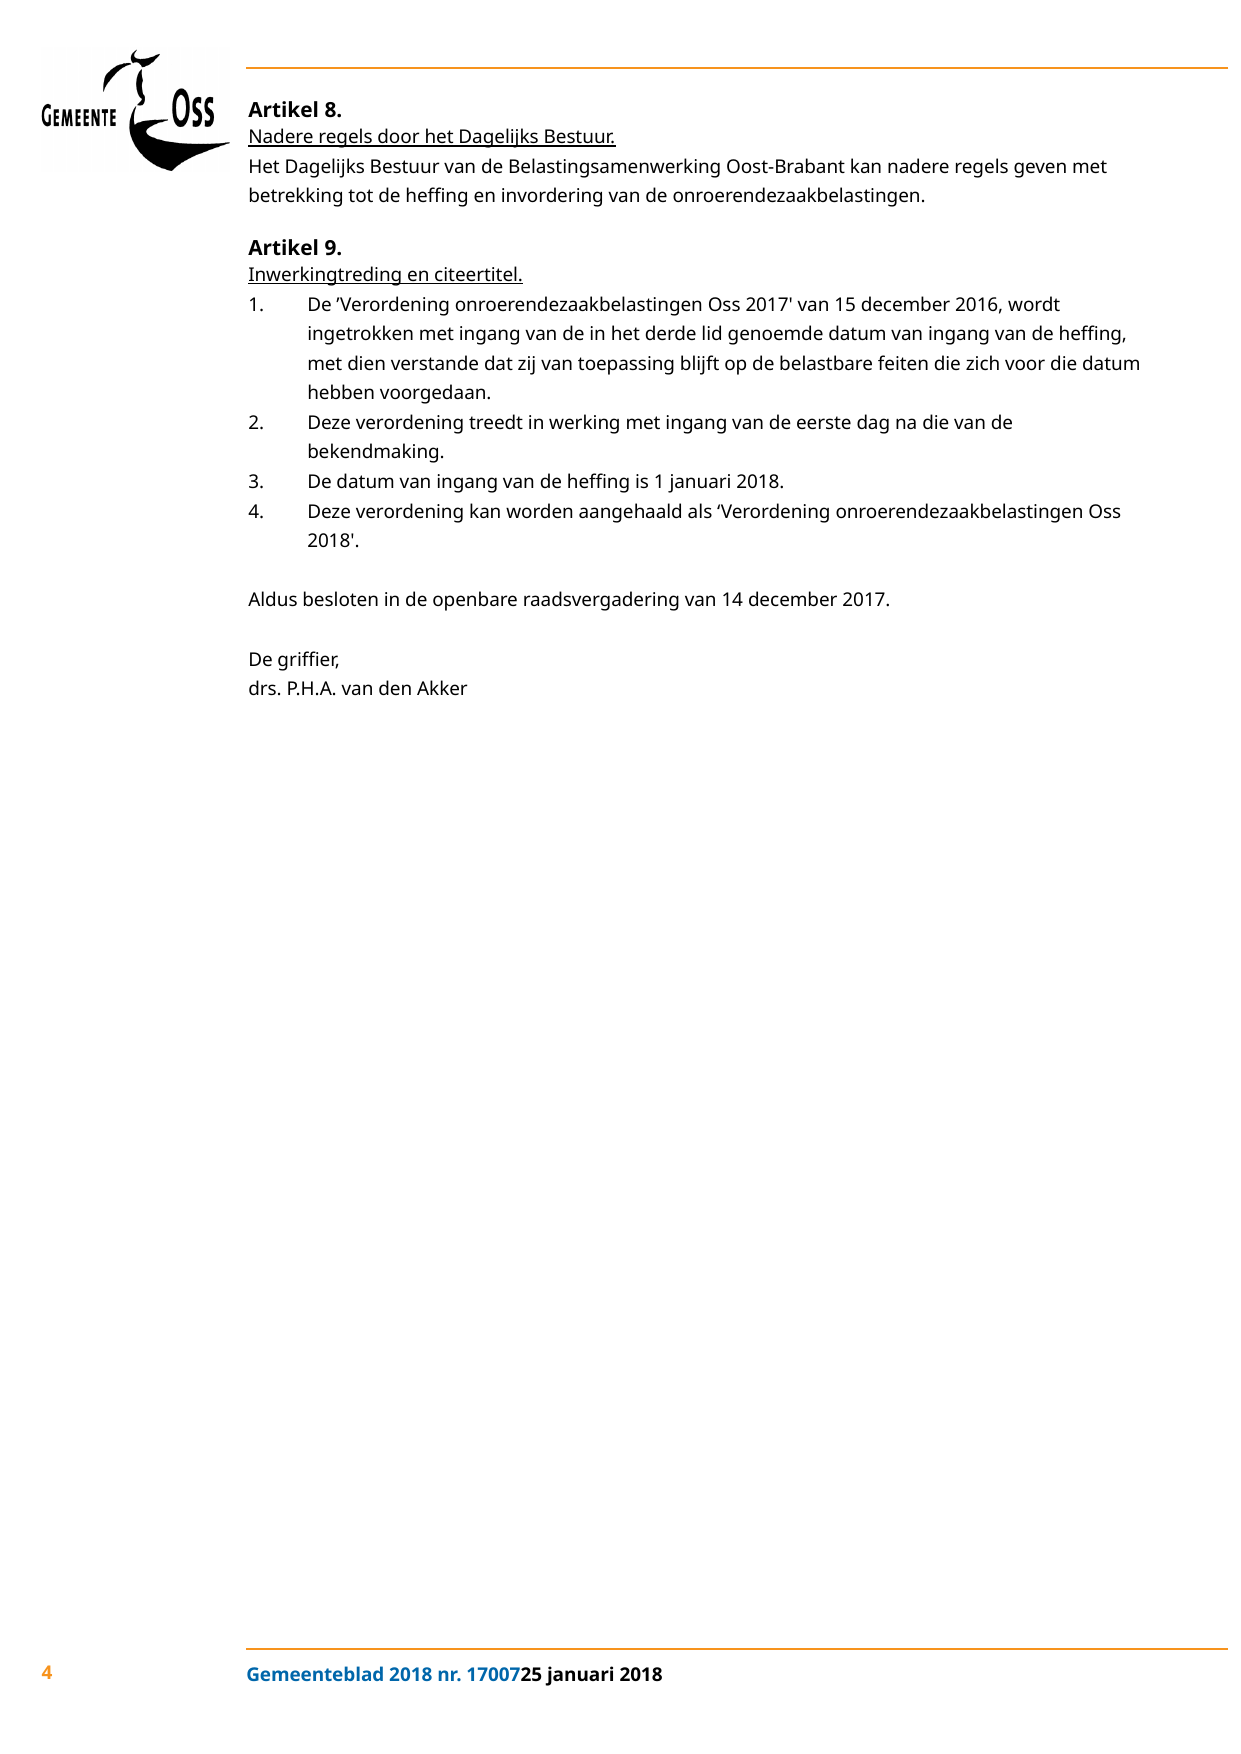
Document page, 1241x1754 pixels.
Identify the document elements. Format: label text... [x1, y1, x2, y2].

text Artikel 8. [248, 95, 1152, 123]
list De ’Verordening onroerendezaakbelastingen Oss 2017' van 15 december 2016, wordt ingetrokken met ingang van de in het derde lid genoemde datum van ingang van de heffing, met dien verstande dat zij van toepassing blijft op de belastbare feiten die zich voor die datum hebben voorgedaan. [248, 291, 1152, 405]
text Nadere regels door het Dagelijks Bestuur. [248, 123, 1152, 149]
list De datum van ingang van de heffing is 1 januari 2018. [248, 468, 1152, 494]
list Deze verordening kan worden aangehaald als ‘Verordening onroerendezaakbelastingen Oss 2018'. [248, 498, 1152, 553]
list Deze verordening treedt in werking met ingang van de eerste dag na die van de bekendmaking. [248, 409, 1152, 464]
text drs. P.H.A. van den Akker [248, 675, 1152, 701]
text Inwerkingtreding en citeertitel. [248, 261, 1152, 287]
text Artikel 9. [248, 233, 1152, 261]
picture [41, 47, 231, 172]
text Aldus besloten in de openbare raadsvergadering van 14 december 2017. [248, 587, 1152, 612]
text De griffier, [248, 646, 1152, 672]
text Het Dagelijks Bestuur van de Belastingsamenwerking Oost-Brabant kan nadere regels geven met betrekking tot de heffing en invordering van de onroerendezaakbelastingen. [248, 153, 1152, 208]
